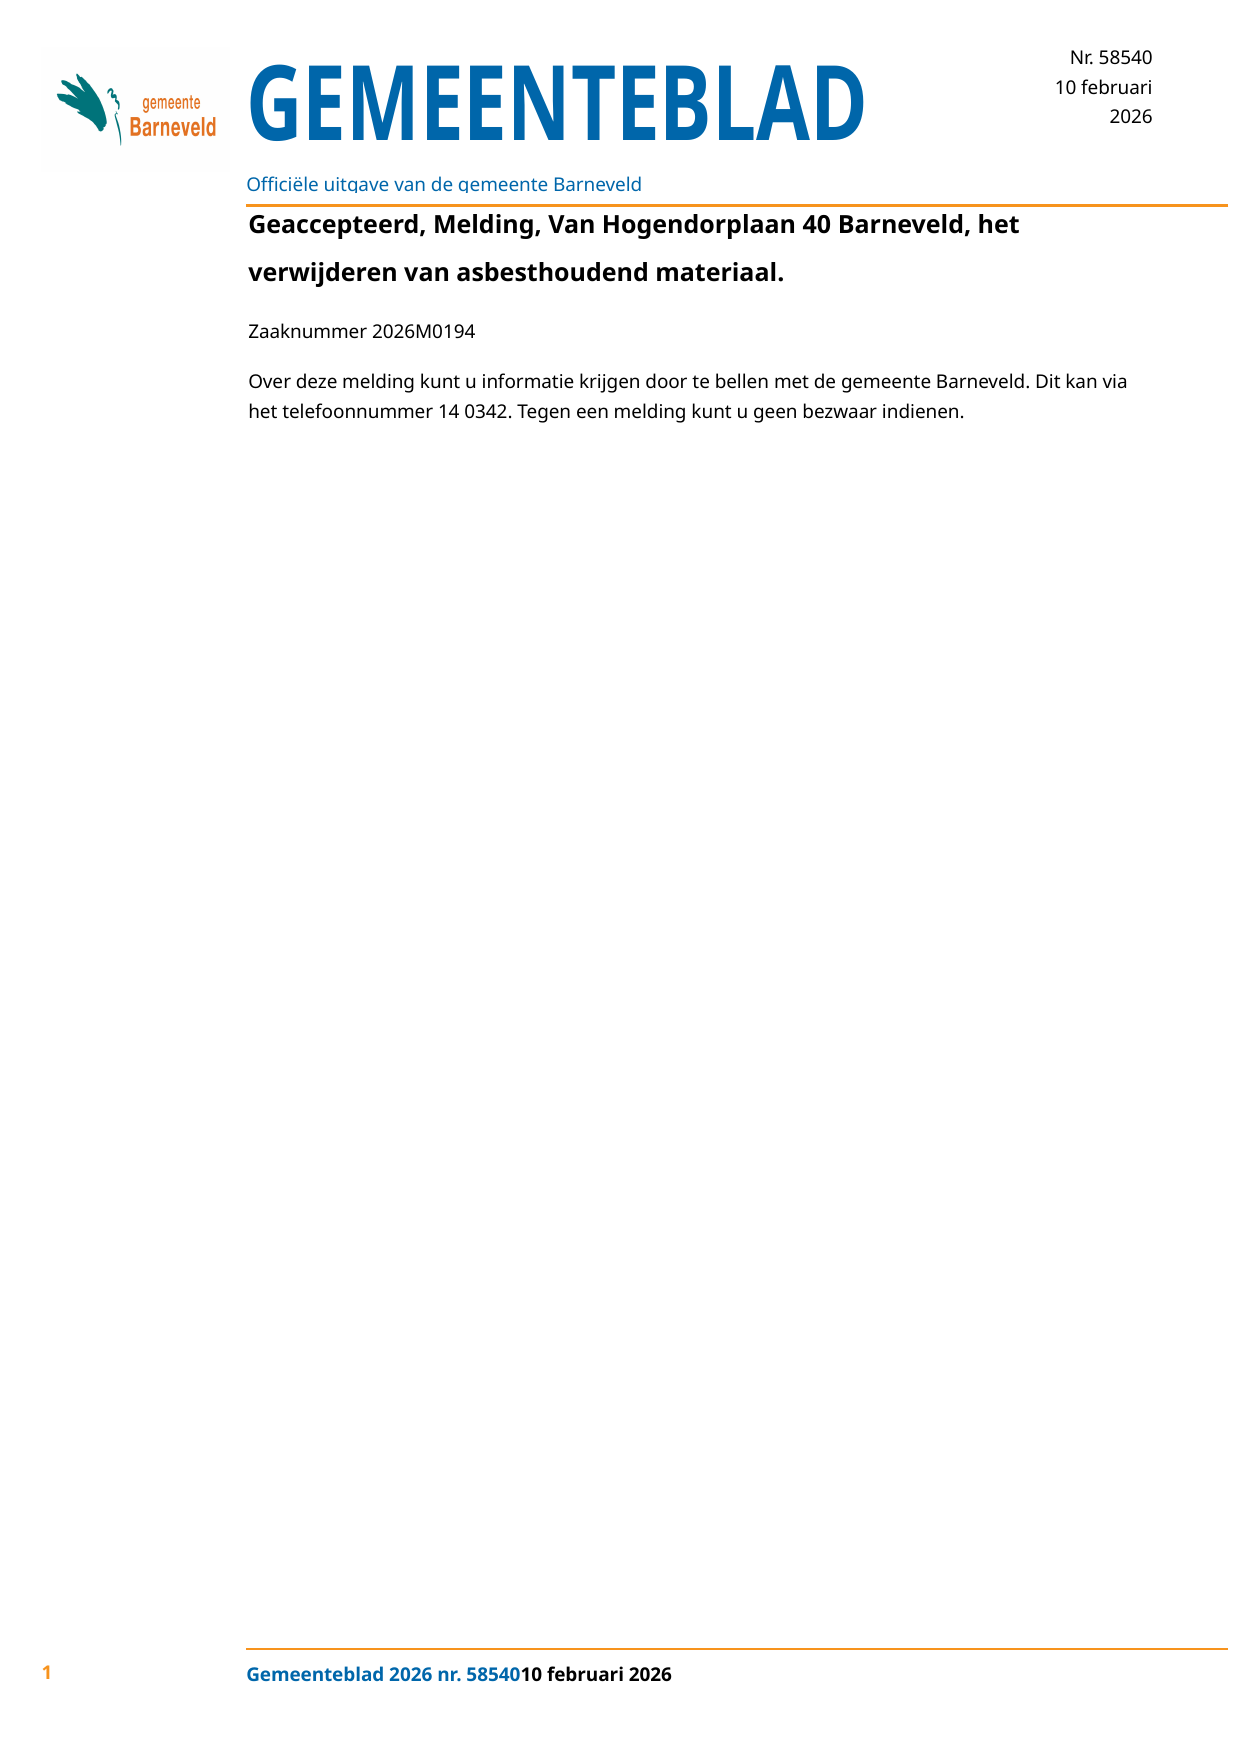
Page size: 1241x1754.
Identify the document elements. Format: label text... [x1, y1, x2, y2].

picture [41, 47, 231, 172]
text Zaaknummer 2026M0194 [248, 318, 1152, 344]
text Over deze melding kunt u informatie krijgen door te bellen met de gemeente Barneveld. Dit kan via het telefoonnummer 14 0342. Tegen een melding kunt u geen bezwaar indienen. [248, 368, 1152, 424]
text Geaccepteerd, Melding, Van Hogendorplaan 40 Barneveld, het verwijderen van asbesthoudend materiaal. [248, 207, 1152, 288]
